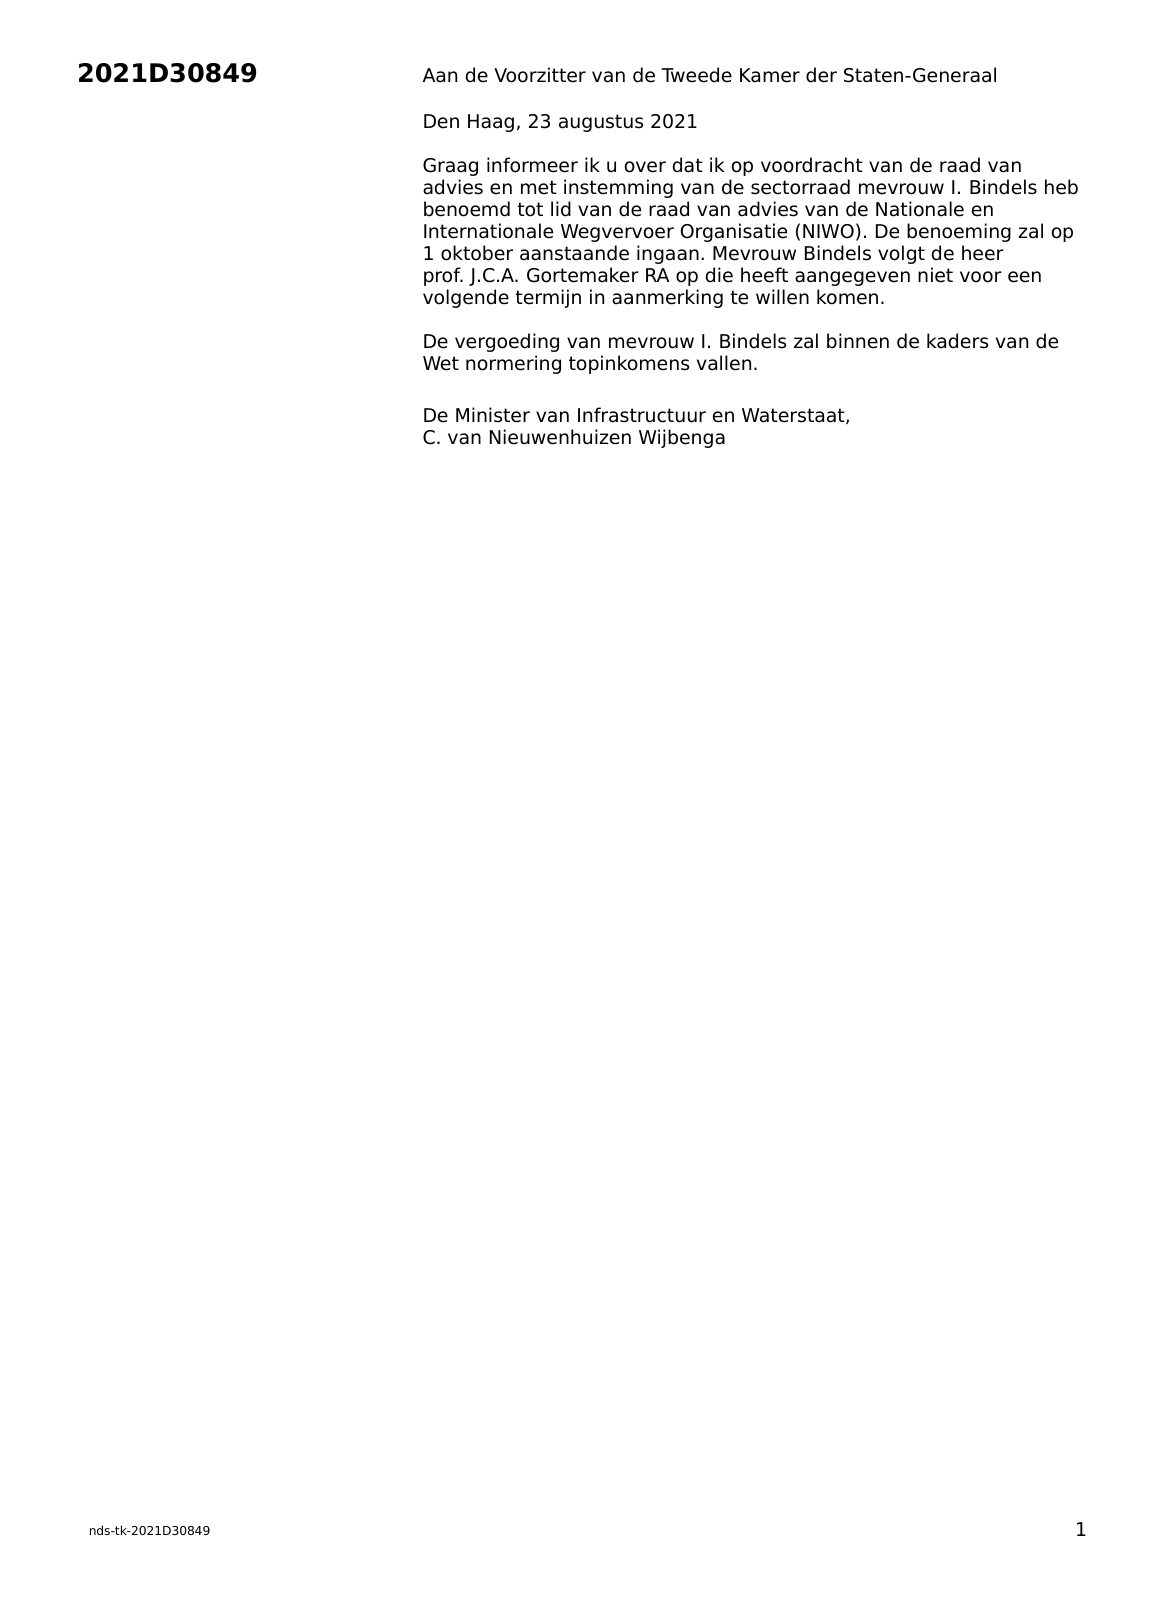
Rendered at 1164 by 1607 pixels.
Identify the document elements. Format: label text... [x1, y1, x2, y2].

text De Minister van Infrastructuur en Waterstaat, C. van Nieuwenhuizen Wijbenga [422, 405, 1087, 449]
text Graag informeer ik u over dat ik op voordracht van de raad van advies en met instemming van de sectorraad mevrouw I. Bindels heb benoemd tot lid van de raad van advies van de Nationale en Internationale Wegvervoer Organisatie (NIWO). De benoeming zal op 1 oktober aanstaande ingaan. Mevrouw Bindels volgt de heer prof. J.C.A. Gortemaker RA op die heeft aangegeven niet voor een volgende termijn in aanmerking te willen komen. [422, 155, 1087, 309]
text nds-tk-2021D30849 [88, 1524, 323, 1538]
text De vergoeding van mevrouw I. Bindels zal binnen de kaders van de Wet normering topinkomens vallen. [422, 331, 1087, 375]
text Den Haag, 23 augustus 2021 [422, 111, 1087, 133]
text 2021D30849 Aan de Voorzitter van de Tweede Kamer der Staten-Generaal [77, 59, 1087, 89]
